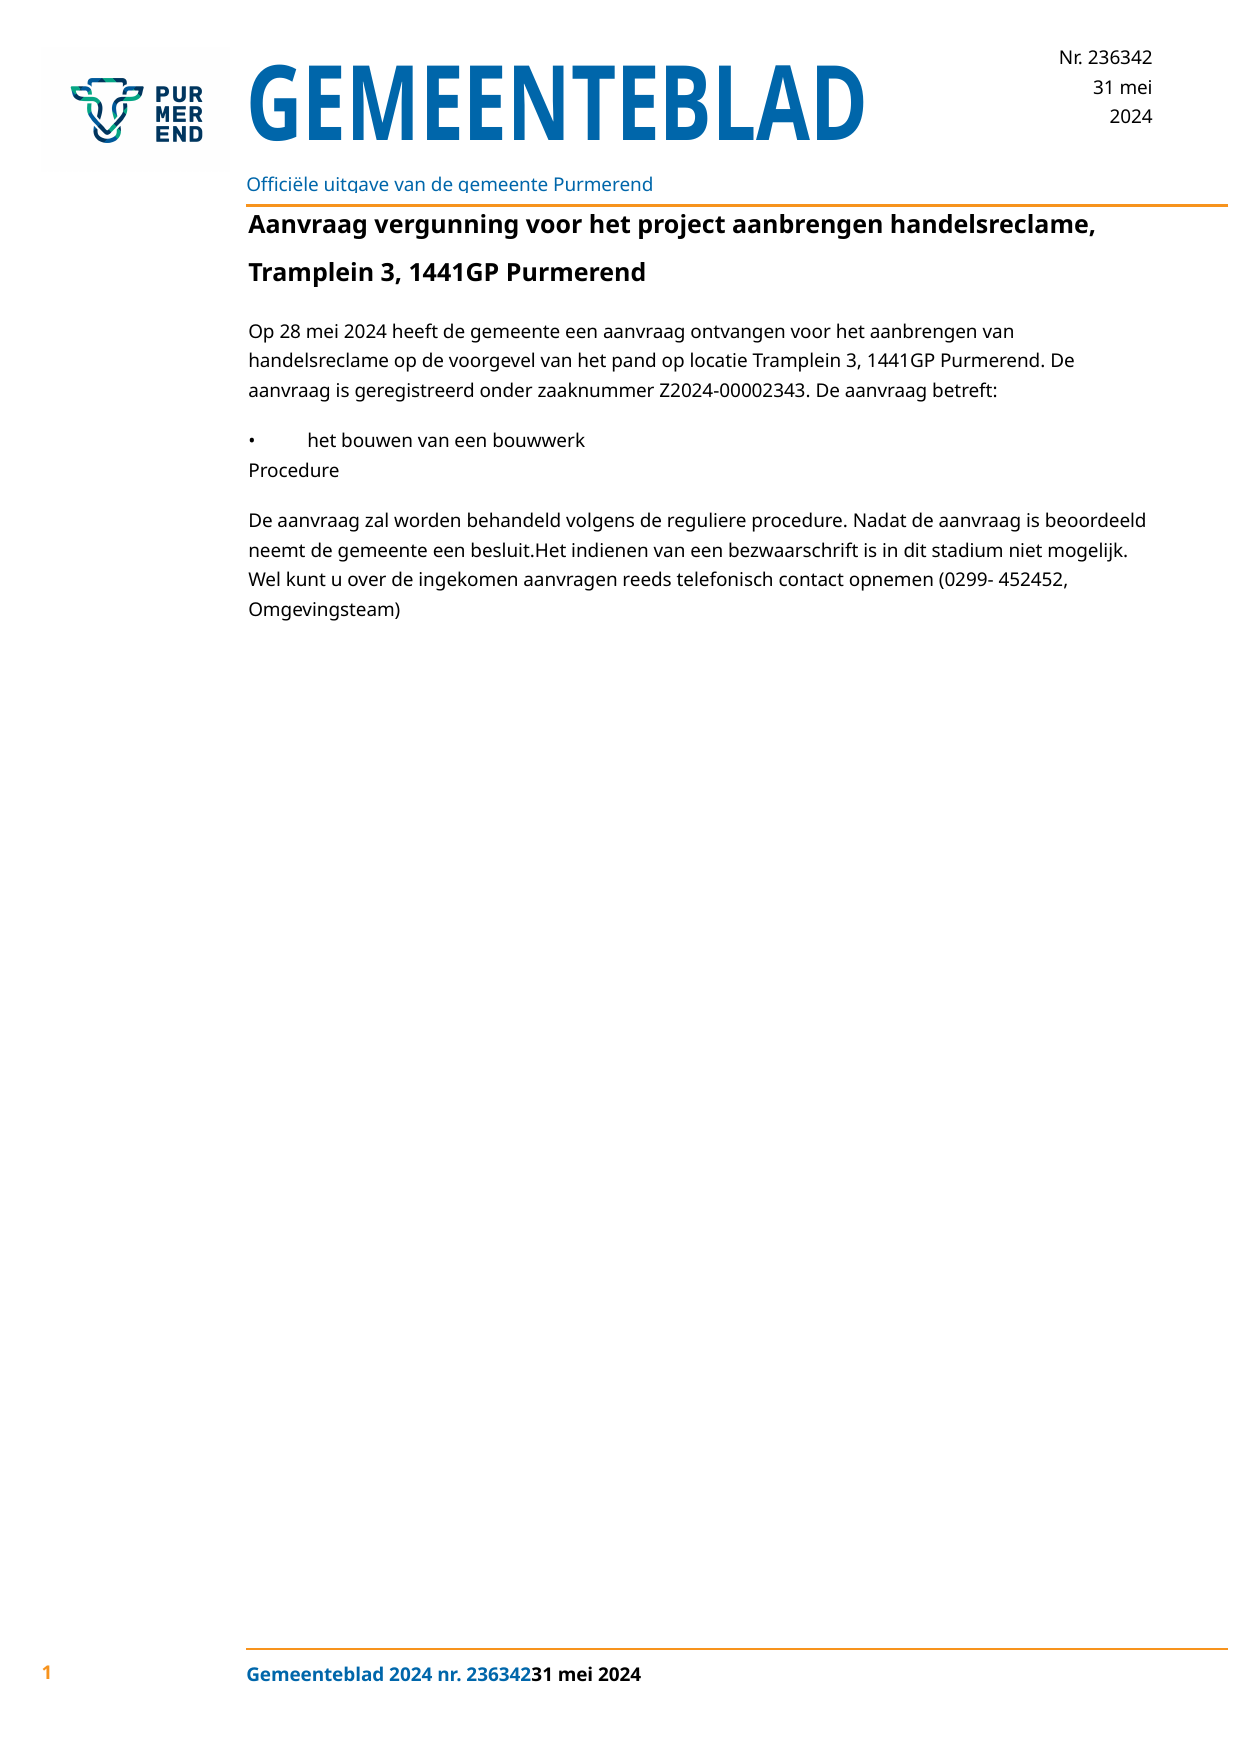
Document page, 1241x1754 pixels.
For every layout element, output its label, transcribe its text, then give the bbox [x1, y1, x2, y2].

text Op 28 mei 2024 heeft de gemeente een aanvraag ontvangen voor het aanbrengen van handelsreclame op de voorgevel van het pand op locatie Tramplein 3, 1441GP Purmerend. De aanvraag is geregistreerd onder zaaknummer Z2024-00002343. De aanvraag betreft: [248, 318, 1152, 403]
text De aanvraag zal worden behandeld volgens de reguliere procedure. Nadat de aanvraag is beoordeeld neemt de gemeente een besluit.Het indienen van een bezwaarschrift is in dit stadium niet mogelijk. Wel kunt u over de ingekomen aanvragen reeds telefonisch contact opnemen (0299- 452452, Omgevingsteam) [248, 507, 1152, 622]
text Procedure [248, 457, 1152, 483]
text Aanvraag vergunning voor het project aanbrengen handelsreclame, Tramplein 3, 1441GP Purmerend [248, 207, 1152, 288]
picture [41, 47, 231, 172]
list het bouwen van een bouwwerk [248, 427, 1152, 453]
